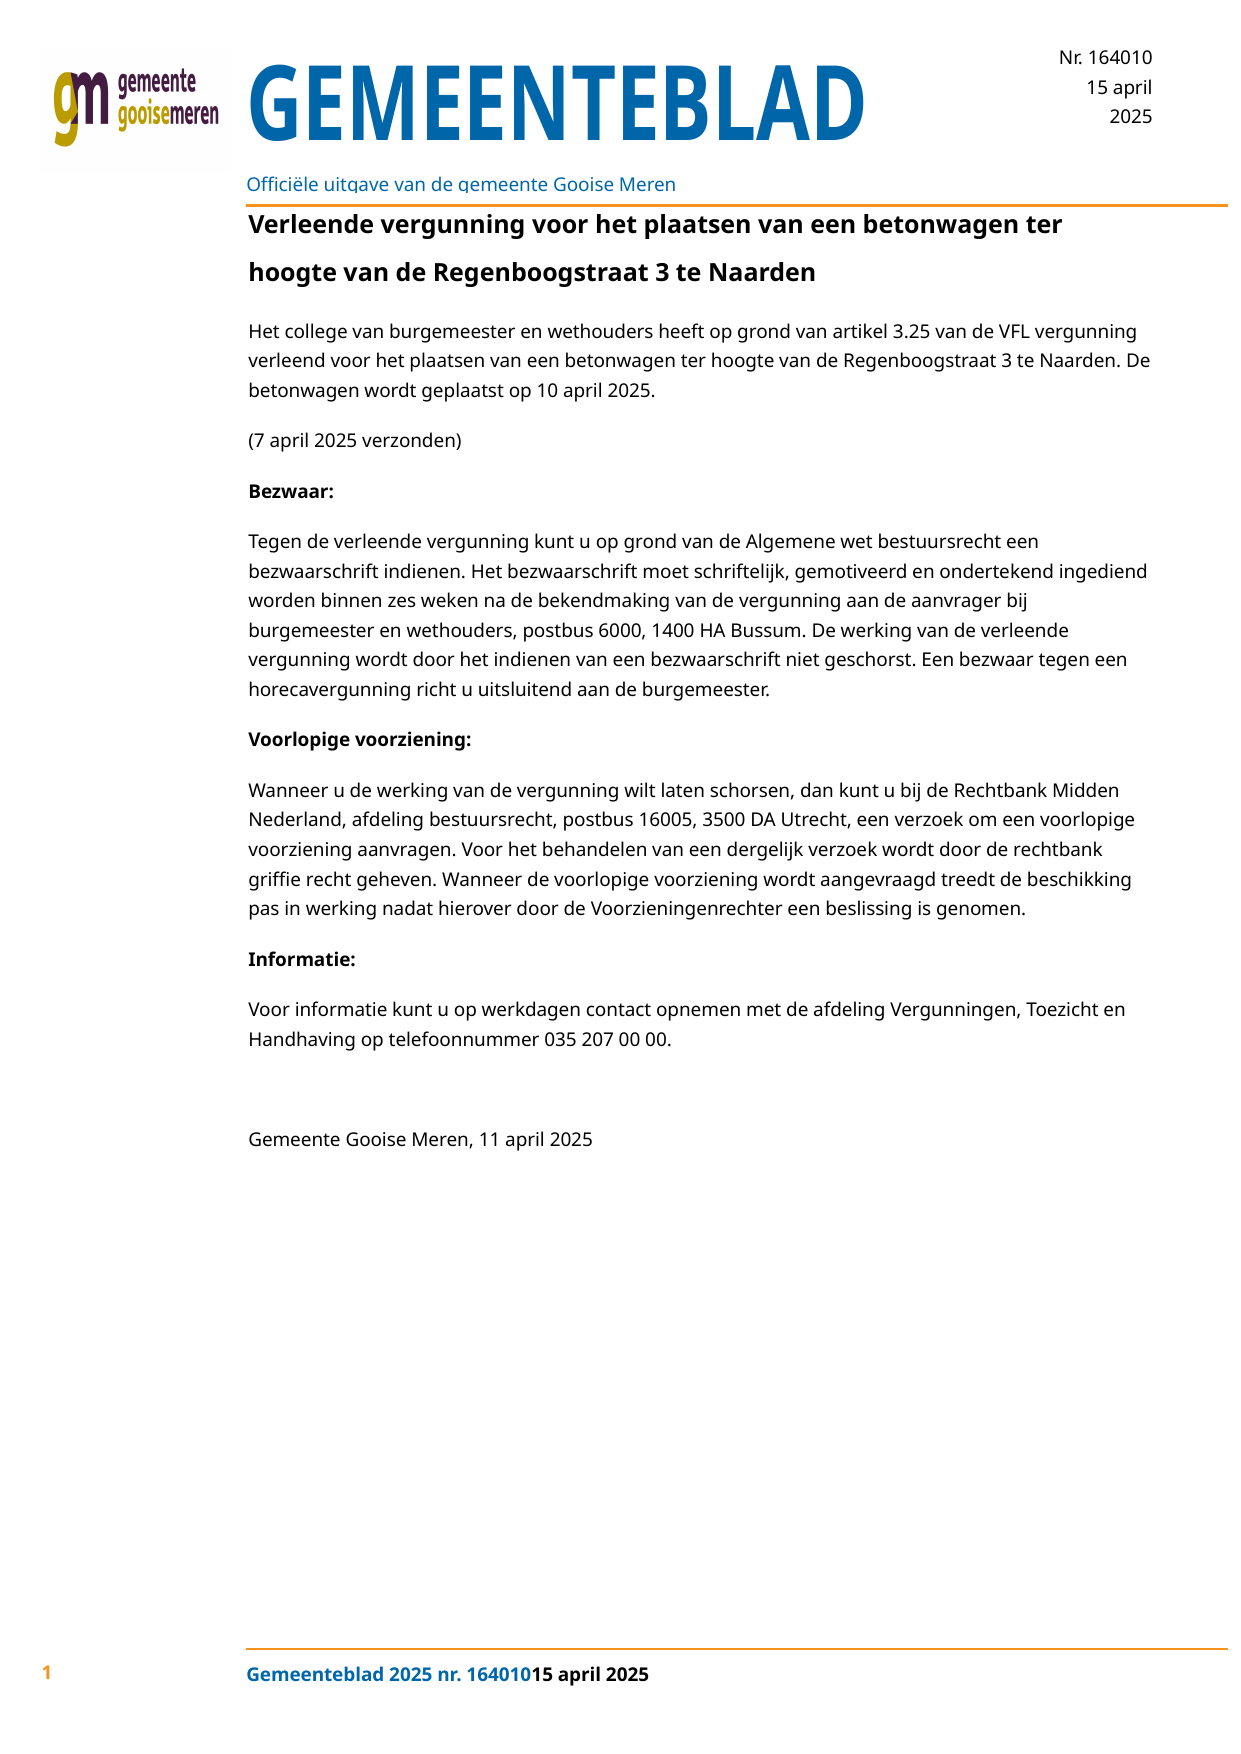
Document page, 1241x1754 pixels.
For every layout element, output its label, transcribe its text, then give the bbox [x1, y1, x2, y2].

text Voorlopige voorziening: [248, 727, 1152, 752]
text Wanneer u de werking van de vergunning wilt laten schorsen, dan kunt u bij de Rechtbank Midden Nederland, afdeling bestuursrecht, postbus 16005, 3500 DA Utrecht, een verzoek om een voorlopige voorziening aanvragen. Voor het behandelen van een dergelijk verzoek wordt door de rechtbank griffie recht geheven. Wanneer de voorlopige voorziening wordt aangevraagd treedt de beschikking pas in werking nadat hierover door de Voorzieningenrechter een beslissing is genomen. [248, 777, 1152, 921]
picture [41, 47, 231, 172]
text Gemeente Gooise Meren, 11 april 2025 [248, 1127, 1152, 1152]
text Verleende vergunning voor het plaatsen van een betonwagen ter hoogte van de Regenboogstraat 3 te Naarden [248, 207, 1152, 288]
text Informatie: [248, 946, 1152, 972]
text Voor informatie kunt u op werkdagen contact opnemen met de afdeling Vergunningen, Toezicht en Handhaving op telefoonnummer 035 207 00 00. [248, 996, 1152, 1052]
text Tegen de verleende vergunning kunt u op grond van de Algemene wet bestuursrecht een bezwaarschrift indienen. Het bezwaarschrift moet schriftelijk, gemotiveerd en ondertekend ingediend worden binnen zes weken na de bekendmaking van de vergunning aan de aanvrager bij burgemeester en wethouders, postbus 6000, 1400 HA Bussum. De werking van de verleende vergunning wordt door het indienen van een bezwaarschrift niet geschorst. Een bezwaar tegen een horecavergunning richt u uitsluitend aan de burgemeester. [248, 528, 1152, 702]
text Het college van burgemeester en wethouders heeft op grond van artikel 3.25 van de VFL vergunning verleend voor het plaatsen van een betonwagen ter hoogte van de Regenboogstraat 3 te Naarden. De betonwagen wordt geplaatst op 10 april 2025. [248, 318, 1152, 403]
text Bezwaar: [248, 478, 1152, 504]
text (7 april 2025 verzonden) [248, 427, 1152, 453]
